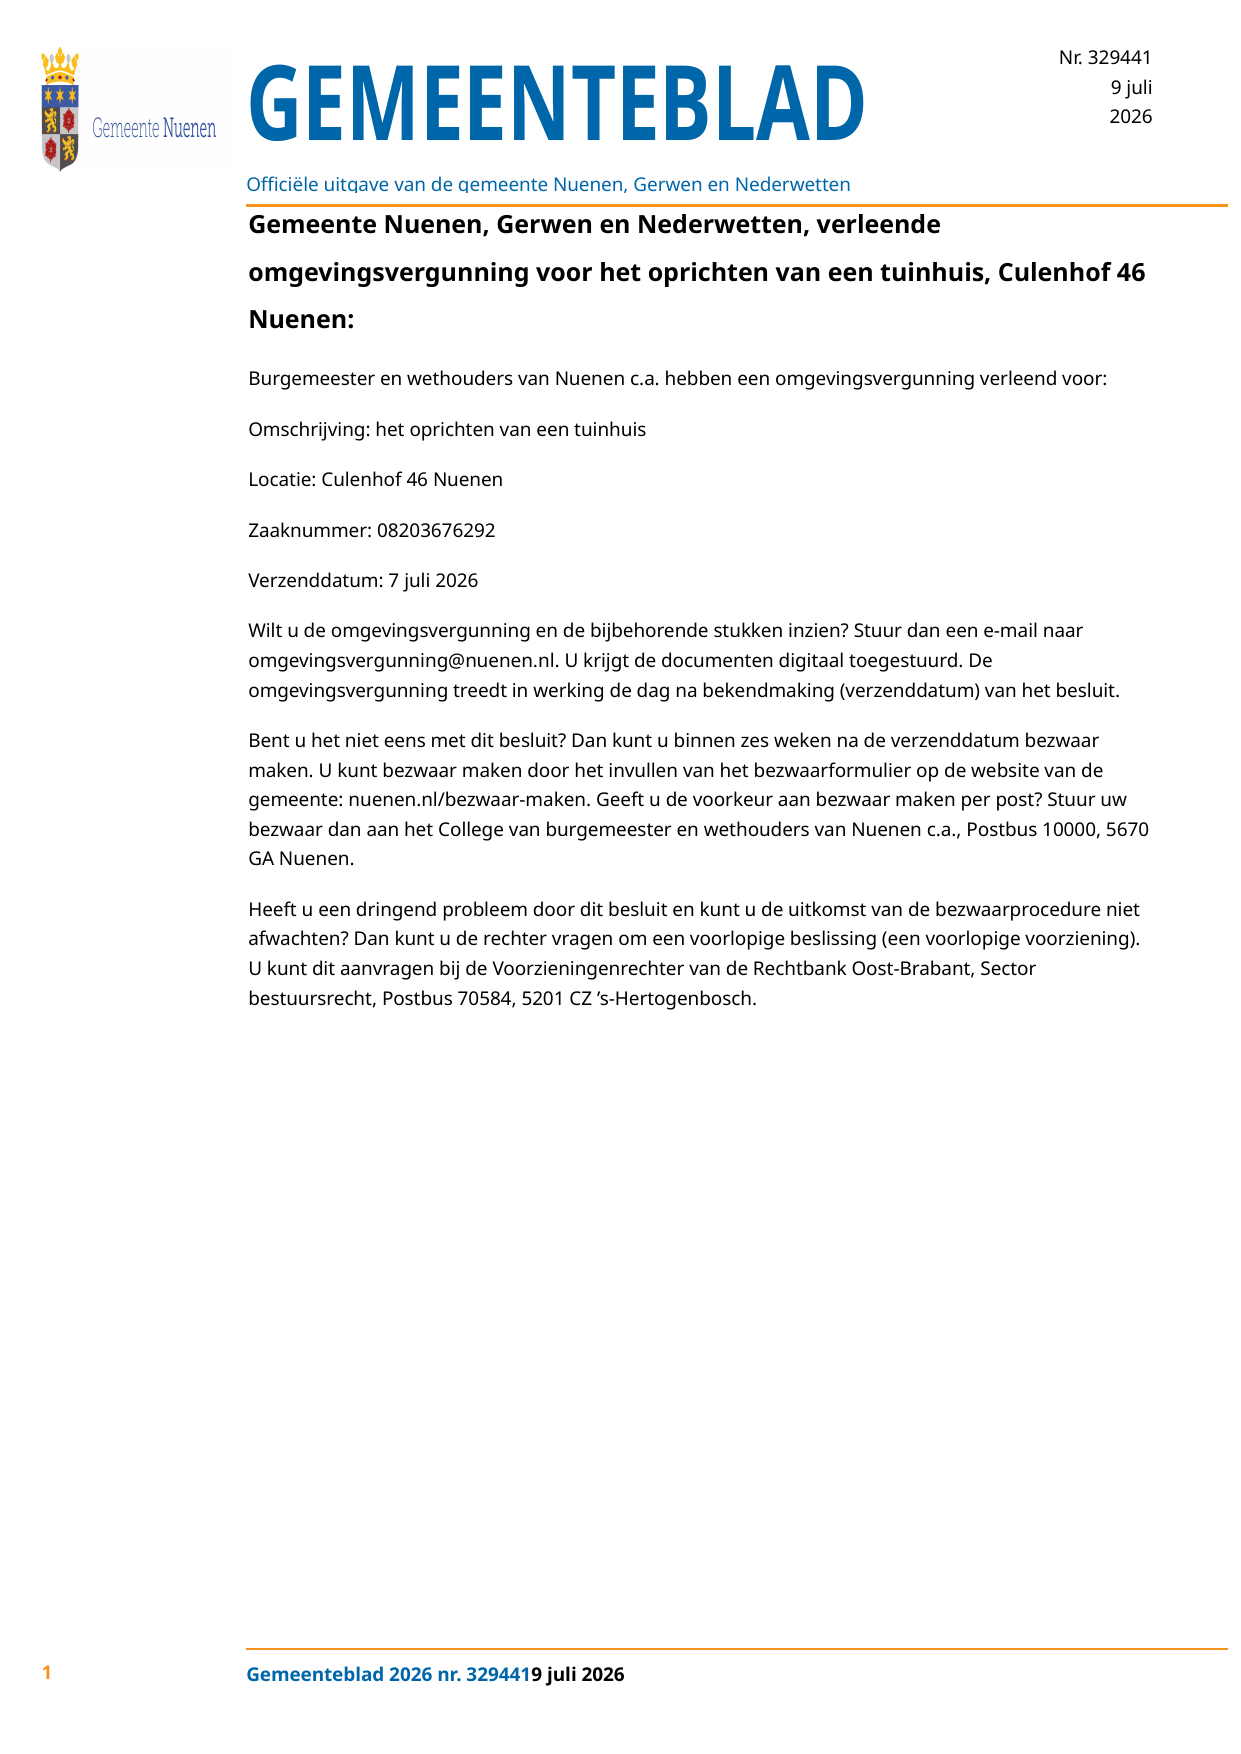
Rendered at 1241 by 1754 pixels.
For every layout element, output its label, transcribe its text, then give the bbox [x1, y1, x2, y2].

text Heeft u een dringend probleem door dit besluit en kunt u de uitkomst van de bezwaarprocedure niet afwachten? Dan kunt u de rechter vragen om een voorlopige beslissing (een voorlopige voorziening). U kunt dit aanvragen bij de Voorzieningenrechter van de Rechtbank Oost-Brabant, Sector bestuursrecht, Postbus 70584, 5201 CZ ’s-Hertogenbosch. [248, 896, 1152, 1010]
text Zaaknummer: 08203676292 [248, 517, 1152, 542]
picture [41, 47, 231, 172]
text Verzenddatum: 7 juli 2026 [248, 567, 1152, 593]
text Locatie: Culenhof 46 Nuenen [248, 466, 1152, 492]
text Bent u het niet eens met dit besluit? Dan kunt u binnen zes weken na de verzenddatum bezwaar maken. U kunt bezwaar maken door het invullen van het bezwaarformulier op de website van de gemeente: nuenen.nl/bezwaar-maken. Geeft u de voorkeur aan bezwaar maken per post? Stuur uw bezwaar dan aan het College van burgemeester en wethouders van Nuenen c.a., Postbus 10000, 5670 GA Nuenen. [248, 727, 1152, 871]
text Wilt u de omgevingsvergunning en de bijbehorende stukken inzien? Stuur dan een e-mail naar omgevingsvergunning@nuenen.nl. U krijgt de documenten digitaal toegestuurd. De omgevingsvergunning treedt in werking de dag na bekendmaking (verzenddatum) van het besluit. [248, 618, 1152, 702]
text Burgemeester en wethouders van Nuenen c.a. hebben een omgevingsvergunning verleend voor: [248, 366, 1152, 391]
text Omschrijving: het oprichten van een tuinhuis [248, 416, 1152, 442]
text Gemeente Nuenen, Gerwen en Nederwetten, verleende omgevingsvergunning voor het oprichten van een tuinhuis, Culenhof 46 Nuenen: [248, 207, 1152, 336]
